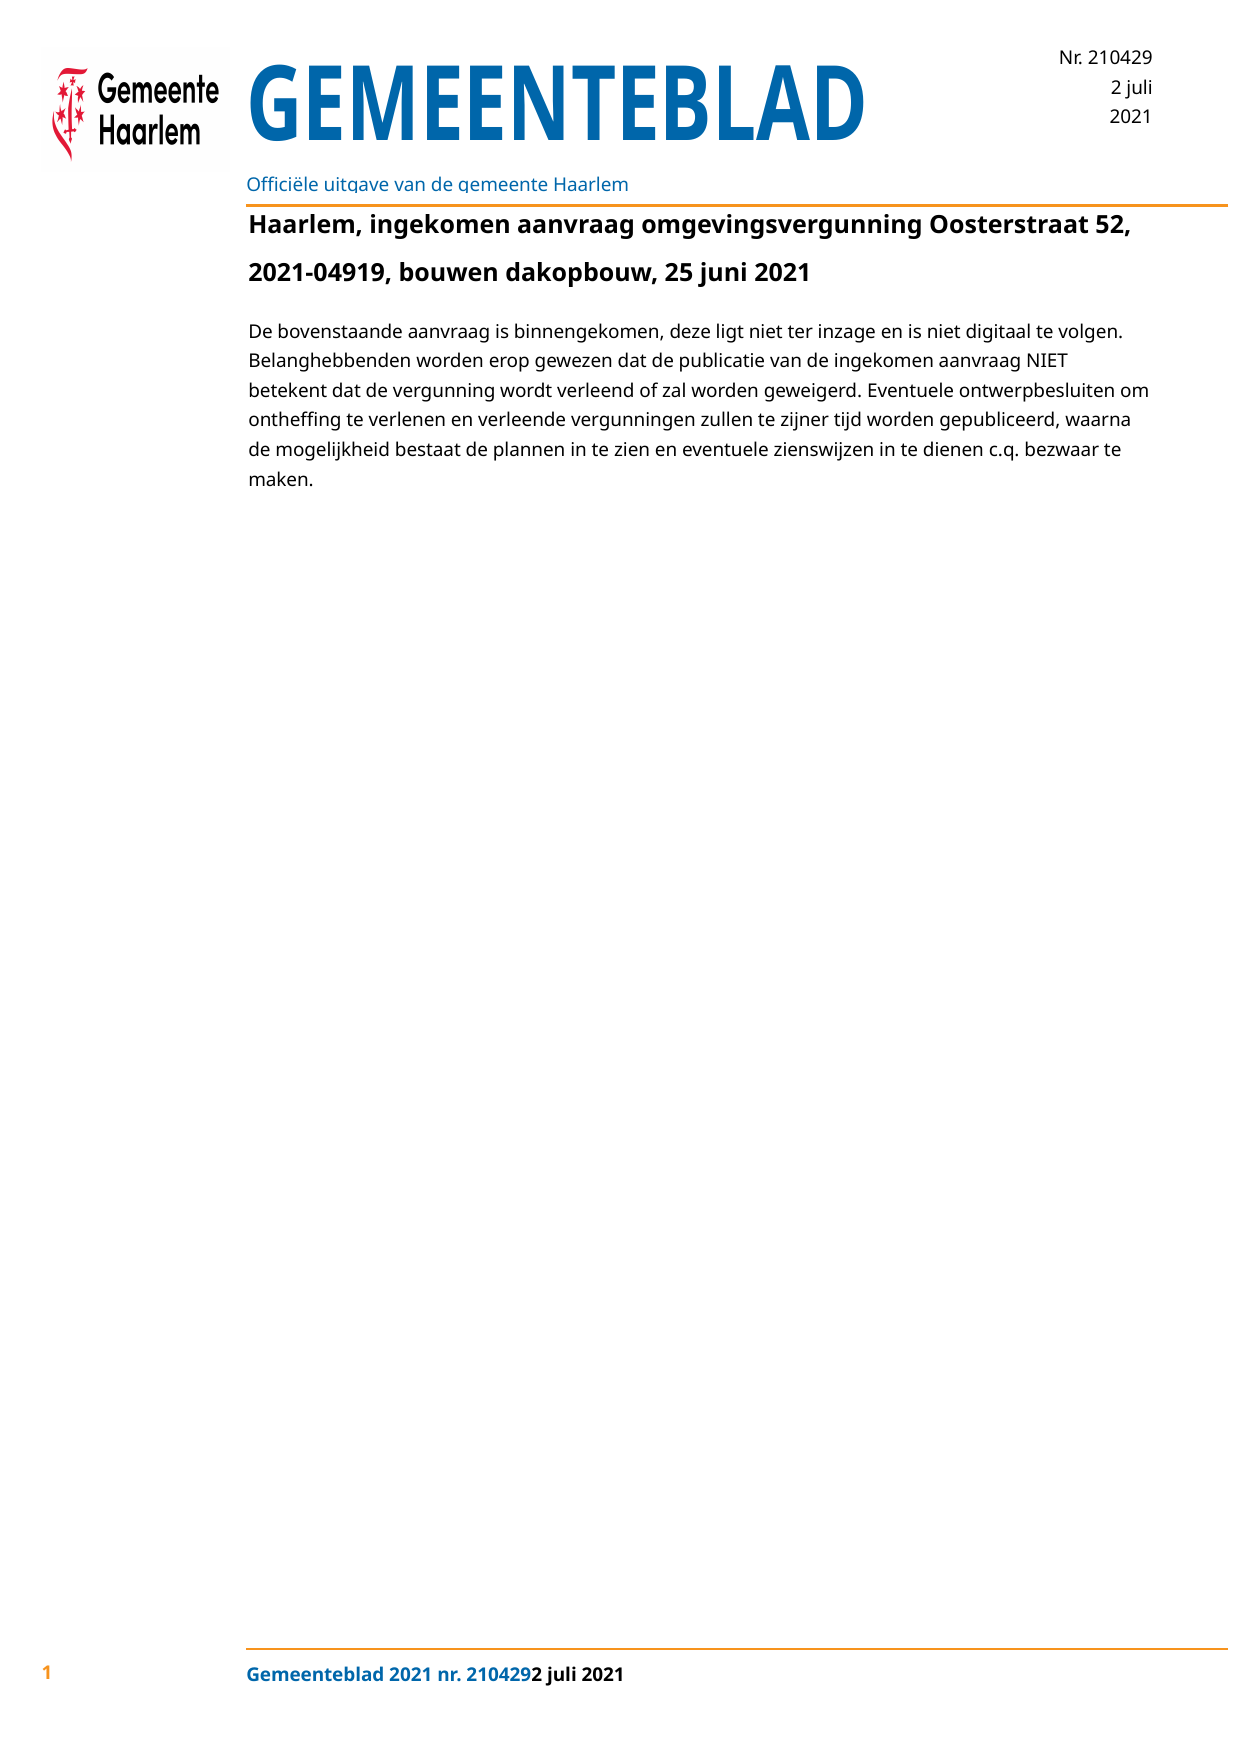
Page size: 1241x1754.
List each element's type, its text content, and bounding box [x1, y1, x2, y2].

picture [41, 47, 231, 172]
text Haarlem, ingekomen aanvraag omgevingsvergunning Oosterstraat 52, 2021-04919, bouwen dakopbouw, 25 juni 2021 [248, 207, 1152, 288]
text De bovenstaande aanvraag is binnengekomen, deze ligt niet ter inzage en is niet digitaal te volgen. Belanghebbenden worden erop gewezen dat de publicatie van de ingekomen aanvraag NIET betekent dat de vergunning wordt verleend of zal worden geweigerd. Eventuele ontwerpbesluiten om ontheffing te verlenen en verleende vergunningen zullen te zijner tijd worden gepubliceerd, waarna de mogelijkheid bestaat de plannen in te zien en eventuele zienswijzen in te dienen c.q. bezwaar te maken. [248, 318, 1152, 492]
